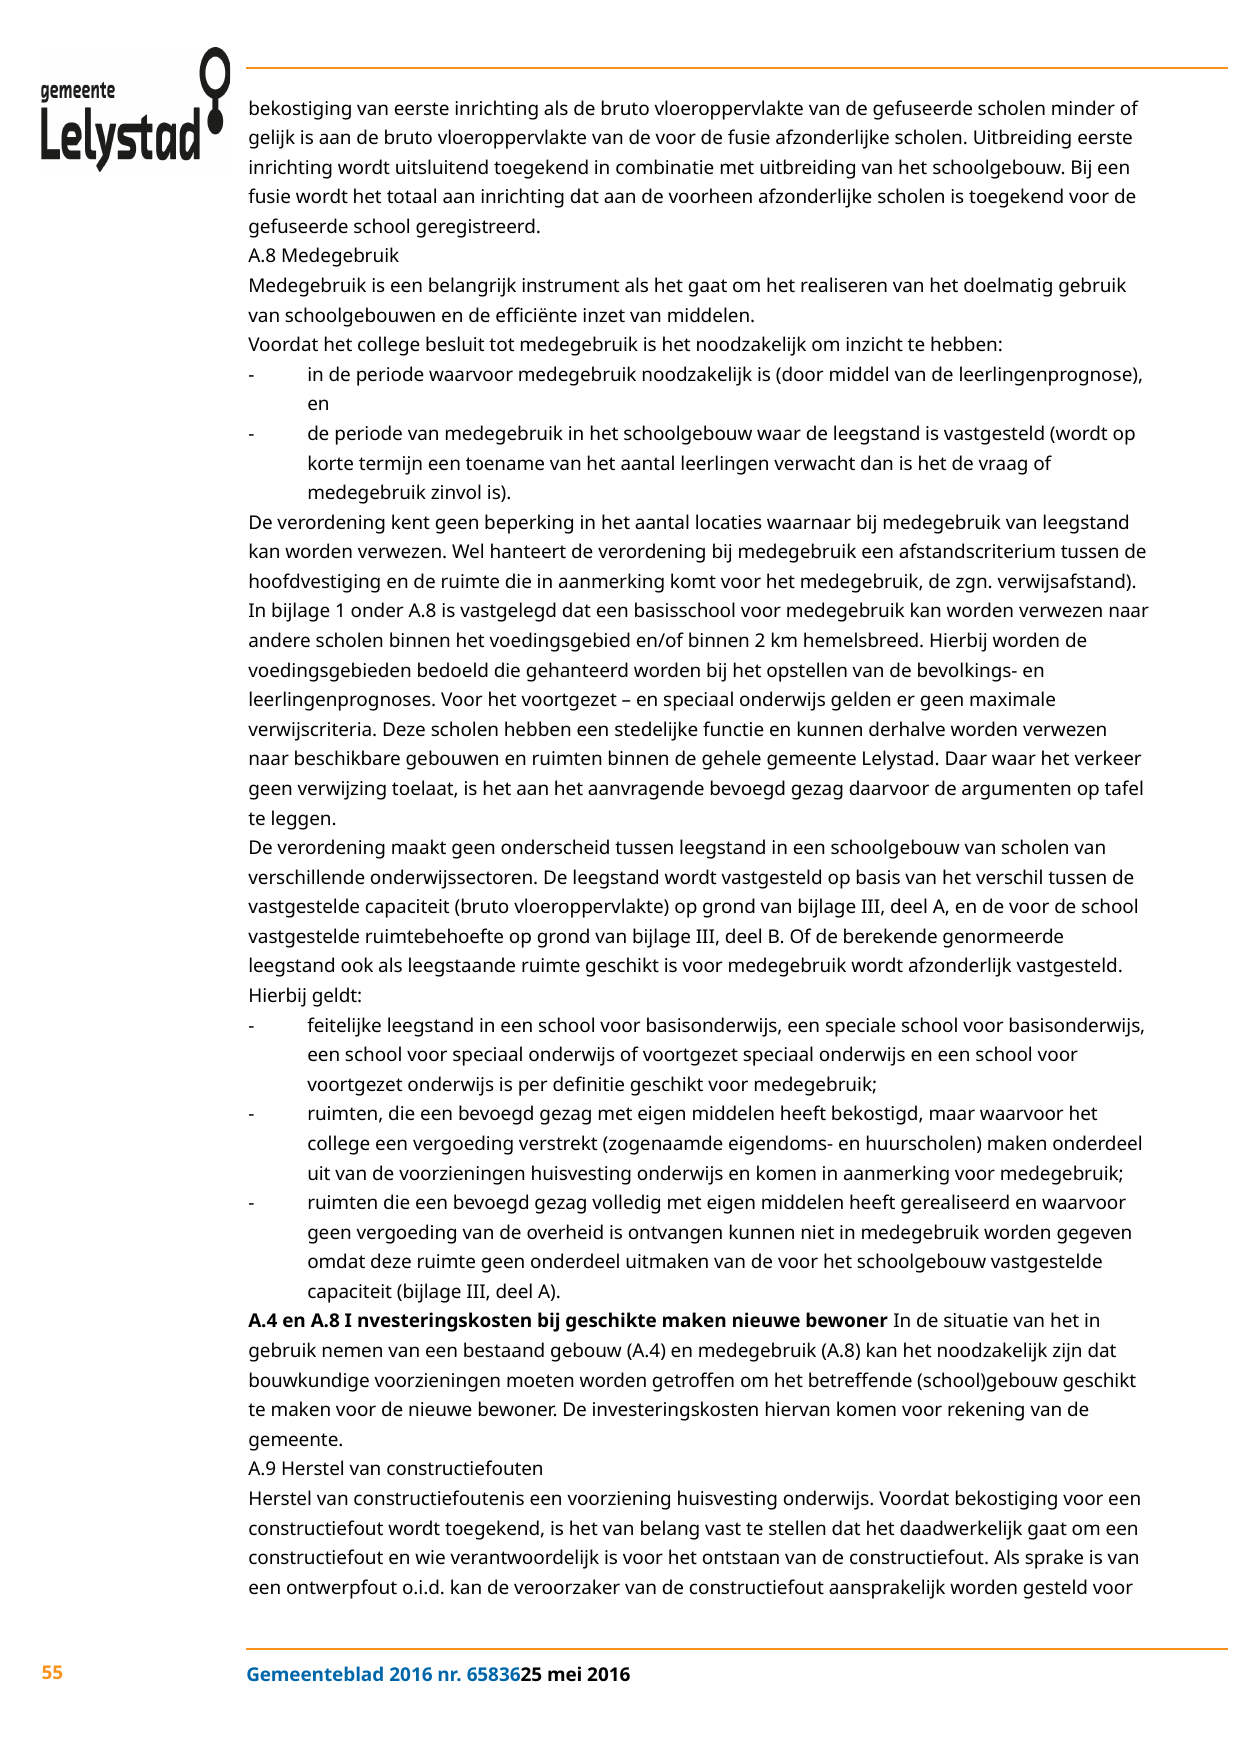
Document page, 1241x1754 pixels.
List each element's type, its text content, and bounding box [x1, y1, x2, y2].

text A.8 Medegebruik [248, 243, 1152, 268]
text Medegebruik is een belangrijk instrument als het gaat om het realiseren van het doelmatig gebruik van schoolgebouwen en de efficiënte inzet van middelen. [248, 272, 1152, 328]
list de periode van medegebruik in het schoolgebouw waar de leegstand is vastgesteld (wordt op korte termijn een toename van het aantal leerlingen verwacht dan is het de vraag of medegebruik zinvol is). [248, 420, 1152, 505]
text De verordening kent geen beperking in het aantal locaties waarnaar bij medegebruik van leegstand kan worden verwezen. Wel hanteert de verordening bij medegebruik een afstandscriterium tussen de hoofdvestiging en de ruimte die in aanmerking komt voor het medegebruik, de zgn. verwijsafstand). In bijlage 1 onder A.8 is vastgelegd dat een basisschool voor medegebruik kan worden verwezen naar andere scholen binnen het voedingsgebied en/of binnen 2 km hemelsbreed. Hierbij worden de voedingsgebieden bedoeld die gehanteerd worden bij het opstellen van de bevolkings- en leerlingenprognoses. Voor het voortgezet – en speciaal onderwijs gelden er geen maximale verwijscriteria. Deze scholen hebben een stedelijke functie en kunnen derhalve worden verwezen naar beschikbare gebouwen en ruimten binnen de gehele gemeente Lelystad. Daar waar het verkeer geen verwijzing toelaat, is het aan het aanvragende bevoegd gezag daarvoor de argumenten op tafel te leggen. [248, 509, 1152, 831]
list ruimten die een bevoegd gezag volledig met eigen middelen heeft gerealiseerd en waarvoor geen vergoeding van de overheid is ontvangen kunnen niet in medegebruik worden gegeven omdat deze ruimte geen onderdeel uitmaken van de voor het schoolgebouw vastgestelde capaciteit (bijlage III, deel A). [248, 1189, 1152, 1304]
text A.4 en A.8 I nvesteringskosten bij geschikte maken nieuwe bewoner In de situatie van het in gebruik nemen van een bestaand gebouw (A.4) en medegebruik (A.8) kan het noodzakelijk zijn dat bouwkundige voorzieningen moeten worden getroffen om het betreffende (school)gebouw geschikt te maken voor de nieuwe bewoner. De investeringskosten hiervan komen voor rekening van de gemeente. [248, 1308, 1152, 1452]
text A.9 Herstel van constructiefouten [248, 1456, 1152, 1481]
list in de periode waarvoor medegebruik noodzakelijk is (door middel van de leerlingenprognose), en [248, 361, 1152, 416]
text De verordening maakt geen onderscheid tussen leegstand in een schoolgebouw van scholen van verschillende onderwijssectoren. De leegstand wordt vastgesteld op basis van het verschil tussen de vastgestelde capaciteit (bruto vloeroppervlakte) op grond van bijlage III, deel A, en de voor de school vastgestelde ruimtebehoefte op grond van bijlage III, deel B. Of de berekende genormeerde leegstand ook als leegstaande ruimte geschikt is voor medegebruik wordt afzonderlijk vastgesteld. Hierbij geldt: [248, 834, 1152, 1008]
picture [41, 47, 231, 172]
list ruimten, die een bevoegd gezag met eigen middelen heeft bekostigd, maar waarvoor het college een vergoeding verstrekt (zogenaamde eigendoms- en huurscholen) maken onderdeel uit van de voorzieningen huisvesting onderwijs en komen in aanmerking voor medegebruik; [248, 1101, 1152, 1186]
text Voordat het college besluit tot medegebruik is het noodzakelijk om inzicht te hebben: [248, 331, 1152, 357]
text bekostiging van eerste inrichting als de bruto vloeroppervlakte van de gefuseerde scholen minder of gelijk is aan de bruto vloeroppervlakte van de voor de fusie afzonderlijke scholen. Uitbreiding eerste inrichting wordt uitsluitend toegekend in combinatie met uitbreiding van het schoolgebouw. Bij een fusie wordt het totaal aan inrichting dat aan de voorheen afzonderlijke scholen is toegekend voor de gefuseerde school geregistreerd. [248, 95, 1152, 239]
list feitelijke leegstand in een school voor basisonderwijs, een speciale school voor basisonderwijs, een school voor speciaal onderwijs of voortgezet speciaal onderwijs en een school voor voortgezet onderwijs is per definitie geschikt voor medegebruik; [248, 1012, 1152, 1097]
text Herstel van constructiefoutenis een voorziening huisvesting onderwijs. Voordat bekostiging voor een constructiefout wordt toegekend, is het van belang vast te stellen dat het daadwerkelijk gaat om een constructiefout en wie verantwoordelijk is voor het ontstaan van de constructiefout. Als sprake is van een ontwerpfout o.i.d. kan de veroorzaker van de constructiefout aansprakelijk worden gesteld voor [248, 1485, 1152, 1600]
